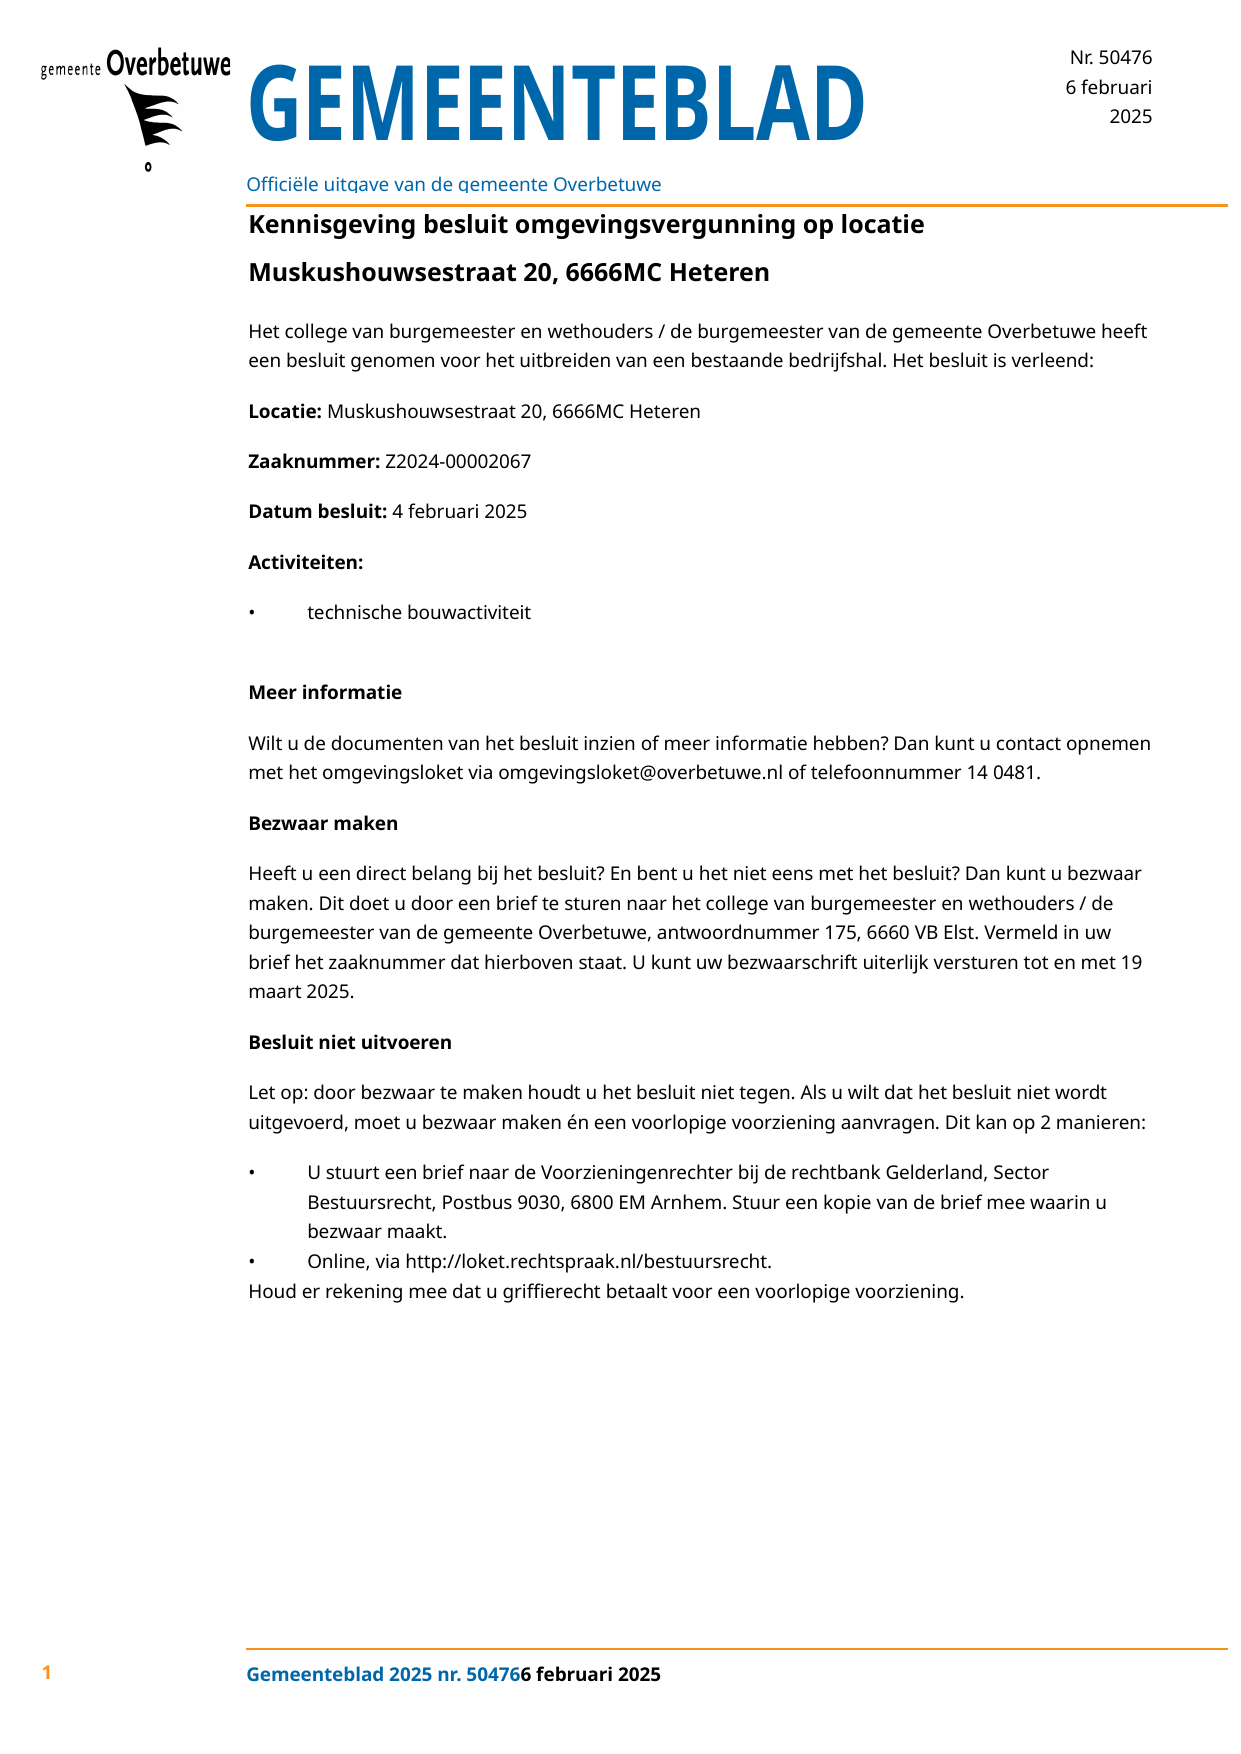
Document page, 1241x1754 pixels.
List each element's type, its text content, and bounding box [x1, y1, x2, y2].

text Meer informatie [248, 679, 1152, 705]
text Wilt u de documenten van het besluit inzien of meer informatie hebben? Dan kunt u contact opnemen met het omgevingsloket via omgevingsloket@overbetuwe.nl of telefoonnummer 14 0481. [248, 730, 1152, 785]
text Kennisgeving besluit omgevingsvergunning op locatie Muskushouwsestraat 20, 6666MC Heteren [248, 207, 1152, 288]
text Heeft u een direct belang bij het besluit? En bent u het niet eens met het besluit? Dan kunt u bezwaar maken. Dit doet u door een brief te sturen naar het college van burgemeester en wethouders / de burgemeester van de gemeente Overbetuwe, antwoordnummer 175, 6660 VB Elst. Vermeld in uw brief het zaaknummer dat hierboven staat. U kunt uw bezwaarschrift uiterlijk versturen tot en met 19 maart 2025. [248, 860, 1152, 1004]
text Het college van burgemeester en wethouders / de burgemeester van de gemeente Overbetuwe heeft een besluit genomen voor het uitbreiden van een bestaande bedrijfshal. Het besluit is verleend: [248, 318, 1152, 373]
text Houd er rekening mee dat u griffierecht betaalt voor een voorlopige voorziening. [248, 1278, 1152, 1304]
text Activiteiten: [248, 549, 1152, 575]
text Datum besluit: 4 februari 2025 [248, 499, 1152, 524]
list Online, via http://loket.rechtspraak.nl/bestuursrecht. [248, 1248, 1152, 1274]
text Let op: door bezwaar te maken houdt u het besluit niet tegen. Als u wilt dat het besluit niet wordt uitgevoerd, moet u bezwaar maken én een voorlopige voorziening aanvragen. Dit kan op 2 manieren: [248, 1079, 1152, 1135]
text Bezwaar maken [248, 810, 1152, 836]
text Besluit niet uitvoeren [248, 1029, 1152, 1055]
text Locatie: Muskushouwsestraat 20, 6666MC Heteren [248, 398, 1152, 424]
picture [41, 47, 231, 172]
list technische bouwactiviteit [248, 599, 1152, 625]
text Zaaknummer: Z2024-00002067 [248, 448, 1152, 474]
list U stuurt een brief naar de Voorzieningenrechter bij de rechtbank Gelderland, Sector Bestuursrecht, Postbus 9030, 6800 EM Arnhem. Stuur een kopie van de brief mee waarin u bezwaar maakt. [248, 1159, 1152, 1244]
